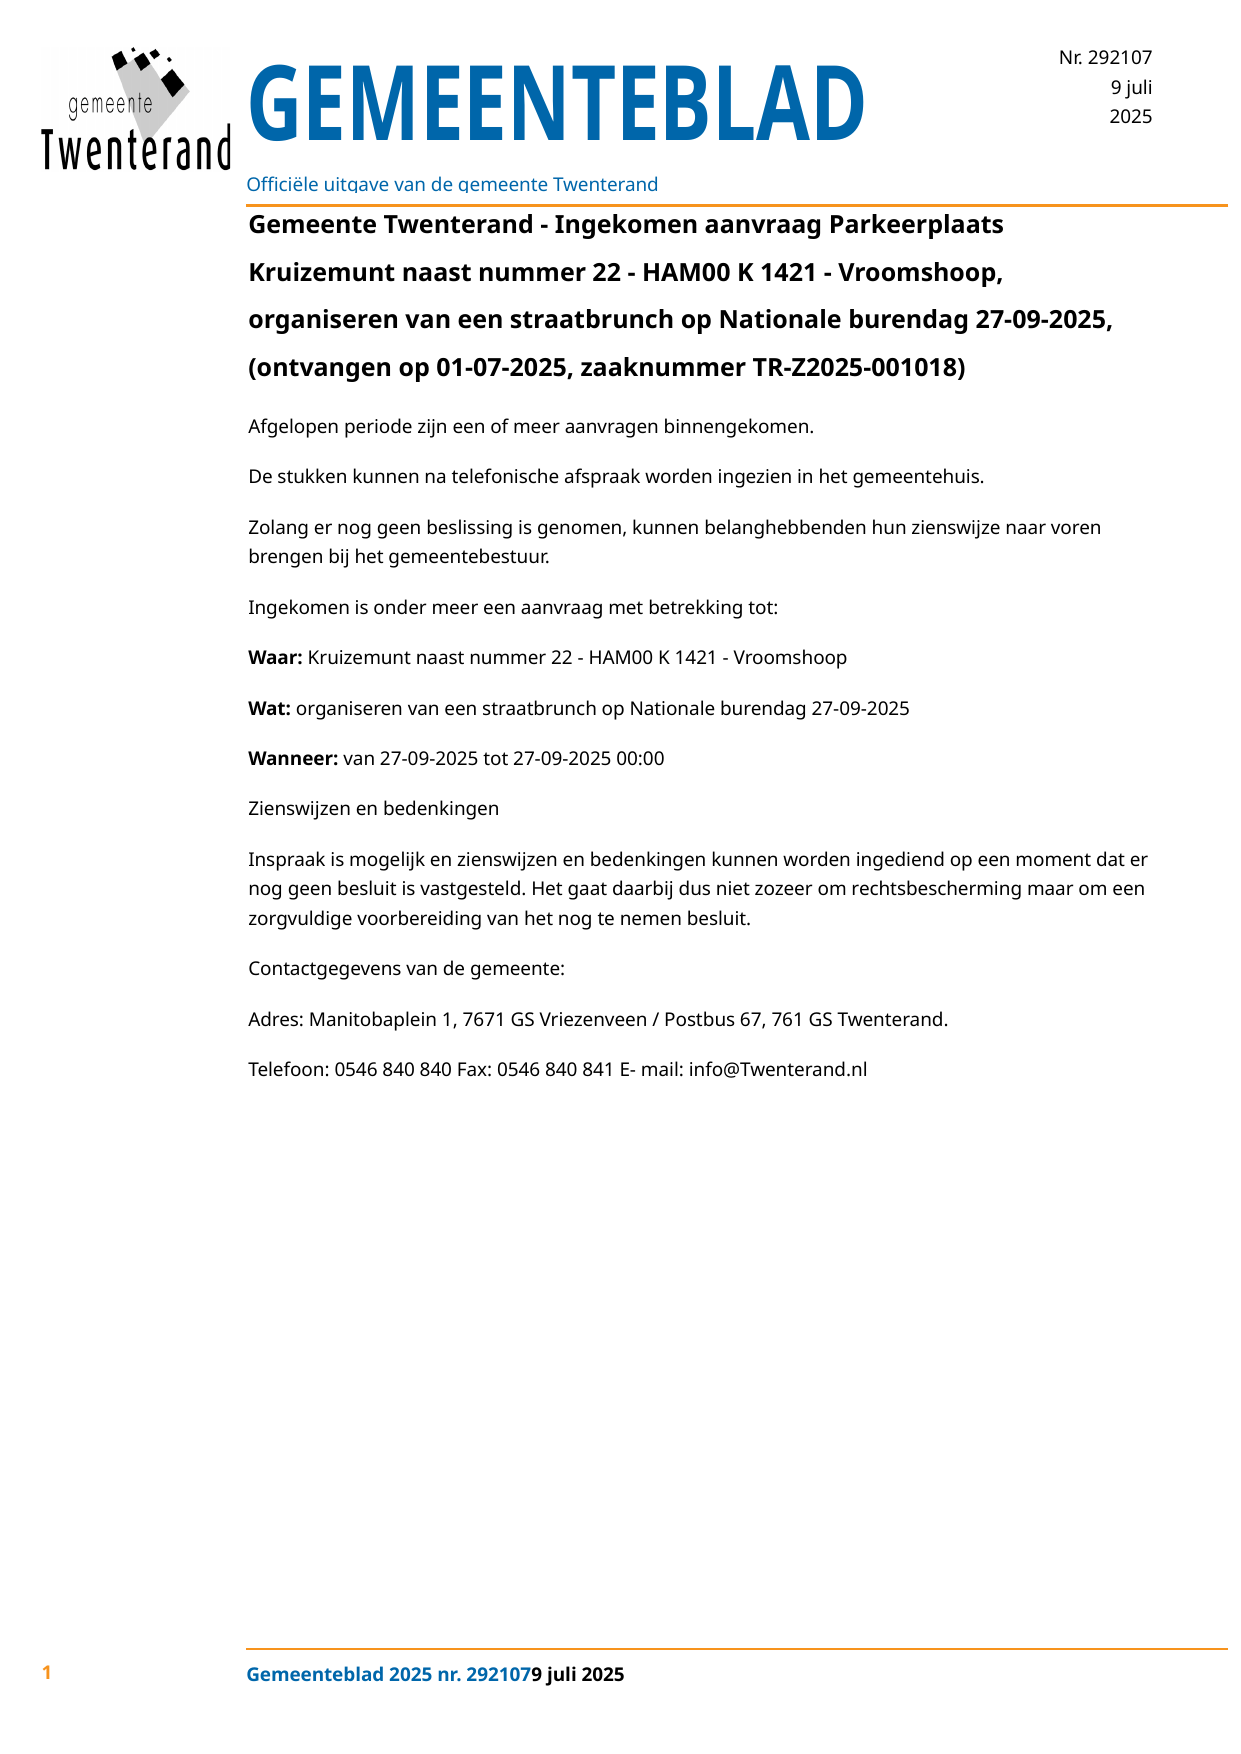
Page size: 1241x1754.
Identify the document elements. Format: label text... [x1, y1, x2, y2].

text Gemeente Twenterand - Ingekomen aanvraag Parkeerplaats Kruizemunt naast nummer 22 - HAM00 K 1421 - Vroomshoop, organiseren van een straatbrunch op Nationale burendag 27-09-2025, (ontvangen op 01-07-2025, zaaknummer TR-Z2025-001018) [248, 207, 1152, 384]
text Wanneer: van 27-09-2025 tot 27-09-2025 00:00 [248, 745, 1152, 771]
picture [41, 47, 231, 172]
text Afgelopen periode zijn een of meer aanvragen binnengekomen. [248, 413, 1152, 439]
text Inspraak is mogelijk en zienswijzen en bedenkingen kunnen worden ingediend op een moment dat er nog geen besluit is vastgesteld. Het gaat daarbij dus niet zozeer om rechtsbescherming maar om een zorgvuldige voorbereiding van het nog te nemen besluit. [248, 846, 1152, 931]
text Ingekomen is onder meer een aanvraag met betrekking tot: [248, 594, 1152, 620]
text Zolang er nog geen beslissing is genomen, kunnen belanghebbenden hun zienswijze naar voren brengen bij het gemeentebestuur. [248, 514, 1152, 569]
text De stukken kunnen na telefonische afspraak worden ingezien in het gemeentehuis. [248, 463, 1152, 489]
text Telefoon: 0546 840 840 Fax: 0546 840 841 E- mail: info@Twenterand.nl [248, 1056, 1152, 1082]
text Adres: Manitobaplein 1, 7671 GS Vriezenveen / Postbus 67, 761 GS Twenterand. [248, 1006, 1152, 1032]
text Waar: Kruizemunt naast nummer 22 - HAM00 K 1421 - Vroomshoop [248, 644, 1152, 670]
text Zienswijzen en bedenkingen [248, 796, 1152, 821]
text Contactgegevens van de gemeente: [248, 956, 1152, 981]
text Wat: organiseren van een straatbrunch op Nationale burendag 27-09-2025 [248, 695, 1152, 721]
